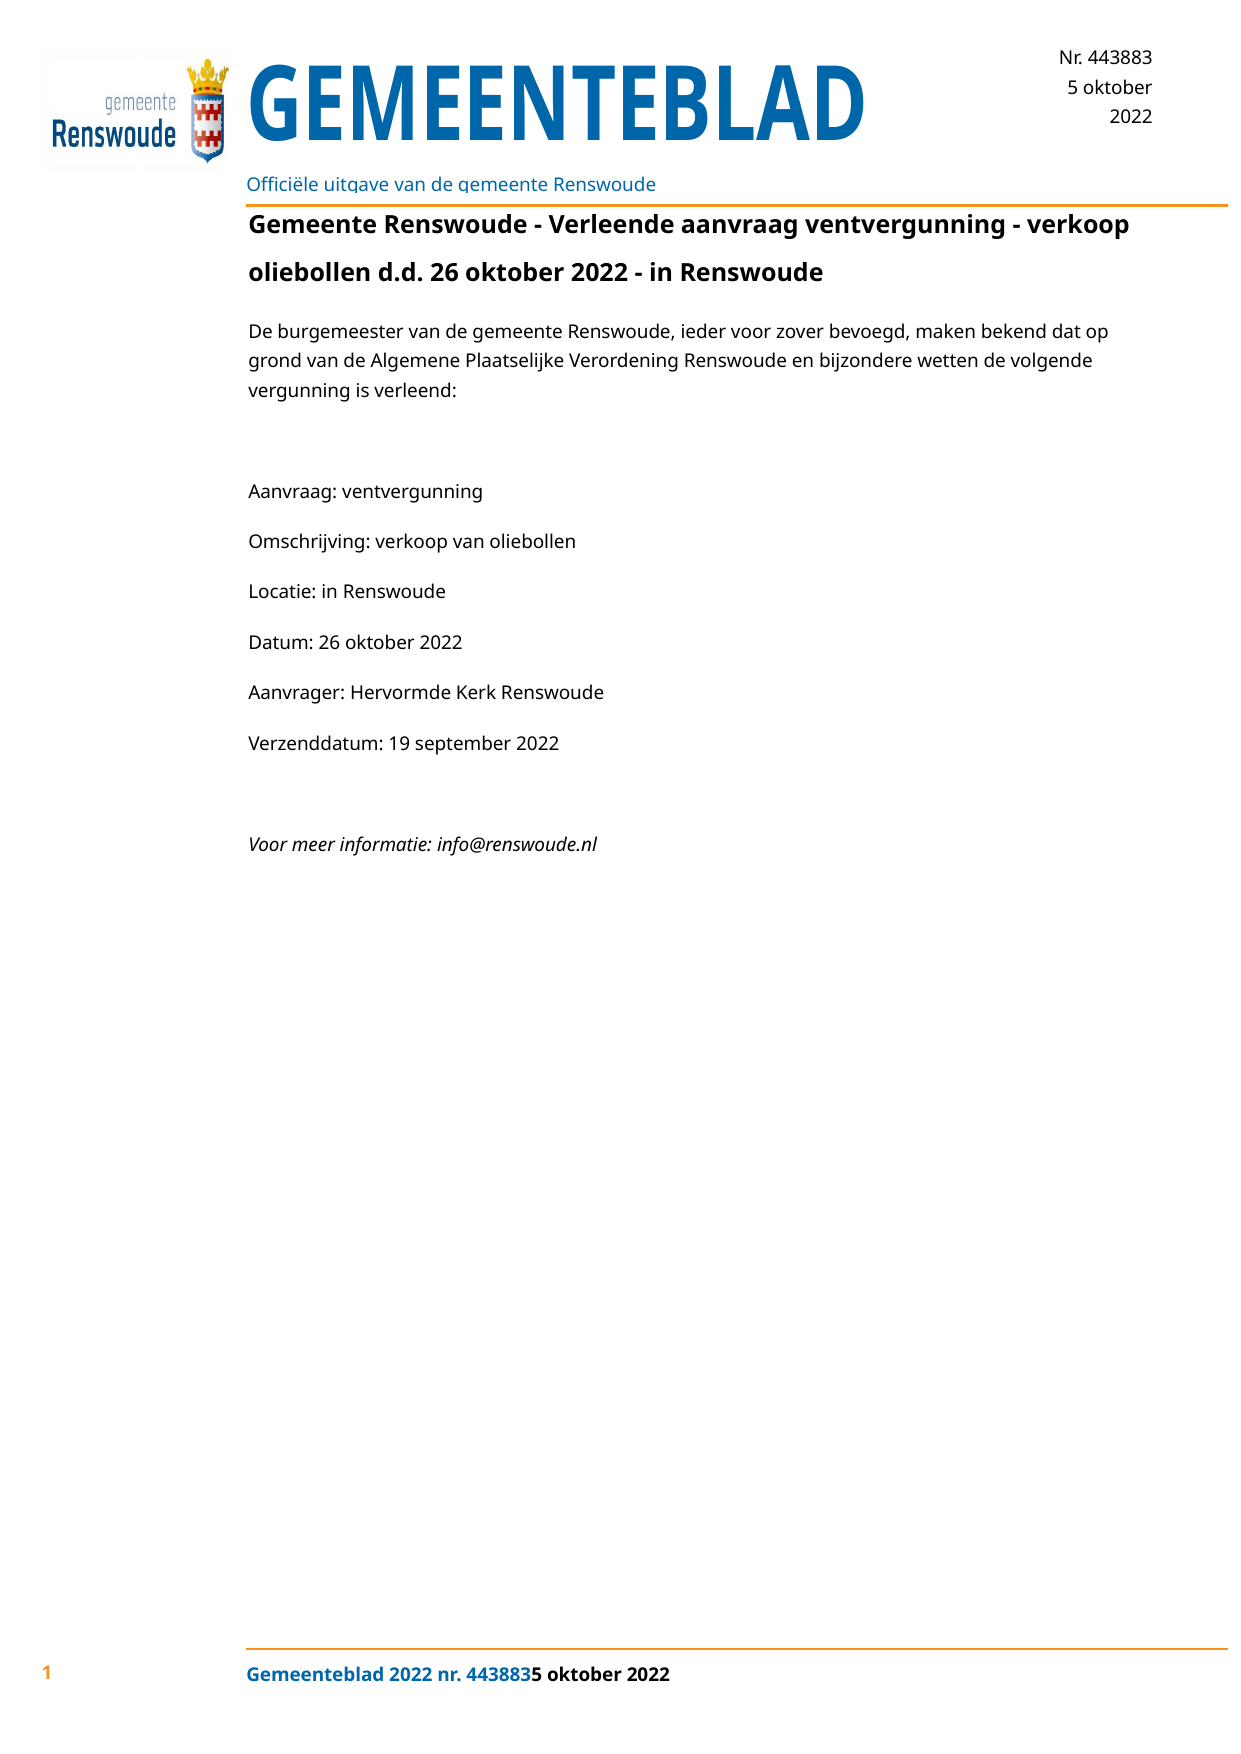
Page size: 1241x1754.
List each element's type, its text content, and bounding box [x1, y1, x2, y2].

text Omschrijving: verkoop van oliebollen [248, 528, 1152, 554]
text De burgemeester van de gemeente Renswoude, ieder voor zover bevoegd, maken bekend dat op grond van de Algemene Plaatselijke Verordening Renswoude en bijzondere wetten de volgende vergunning is verleend: [248, 318, 1152, 403]
text Voor meer informatie: info@renswoude.nl [248, 831, 1152, 857]
text Aanvraag: ventvergunning [248, 478, 1152, 504]
picture [41, 47, 231, 172]
text Locatie: in Renswoude [248, 579, 1152, 604]
text Verzenddatum: 19 september 2022 [248, 730, 1152, 756]
text Gemeente Renswoude - Verleende aanvraag ventvergunning - verkoop oliebollen d.d. 26 oktober 2022 - in Renswoude [248, 207, 1152, 288]
text Aanvrager: Hervormde Kerk Renswoude [248, 679, 1152, 705]
text Datum: 26 oktober 2022 [248, 629, 1152, 655]
